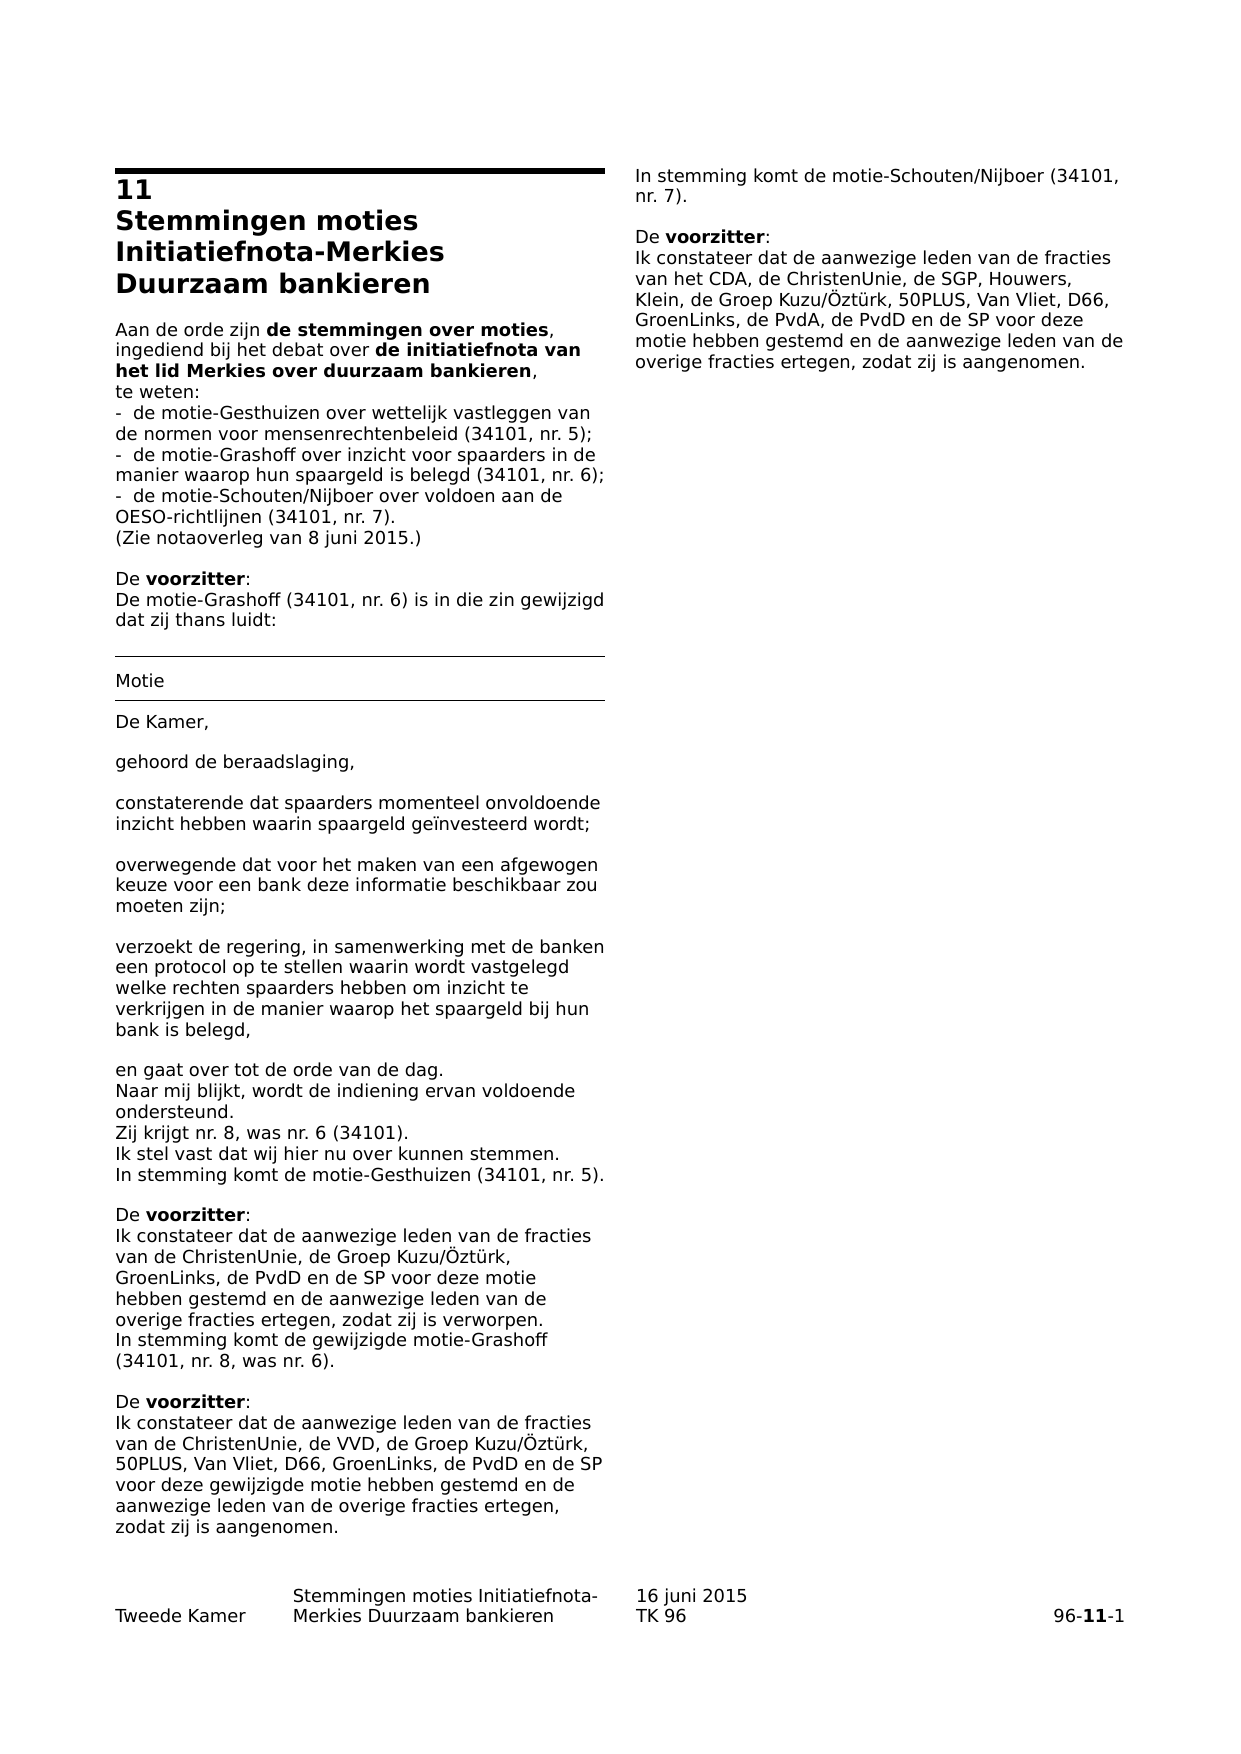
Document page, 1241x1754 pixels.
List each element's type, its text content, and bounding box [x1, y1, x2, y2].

text Ik constateer dat de aanwezige leden van de fracties van de ChristenUnie, de VVD, de Groep Kuzu/Öztürk, 50PLUS, Van Vliet, D66, GroenLinks, de PvdD en de SP voor deze gewijzigde motie hebben gestemd en de aanwezige leden van de overige fracties ertegen, zodat zij is aangenomen. [115, 1412, 605, 1537]
text Ik constateer dat de aanwezige leden van de fracties van de ChristenUnie, de Groep Kuzu/Öztürk, GroenLinks, de PvdD en de SP voor deze motie hebben gestemd en de aanwezige leden van de overige fracties ertegen, zodat zij is verworpen. [115, 1226, 605, 1330]
text In stemming komt de gewijzigde motie-Grashoff (34101, nr. 8, was nr. 6). [115, 1330, 605, 1372]
list de motie-Grashoff over inzicht voor spaarders in de manier waarop hun spaargeld is belegd (34101, nr. 6); [115, 444, 605, 486]
text De voorzitter: [115, 1392, 605, 1412]
text constaterende dat spaarders momenteel onvoldoende inzicht hebben waarin spaargeld geïnvesteerd wordt; [115, 793, 605, 834]
text De voorzitter: [115, 568, 605, 589]
text Zij krijgt nr. 8, was nr. 6 (34101). [115, 1123, 605, 1143]
text De voorzitter: [115, 1205, 605, 1226]
text De Kamer, [115, 712, 605, 732]
text gehoord de beraadslaging, [115, 752, 605, 773]
text te weten: [115, 382, 605, 403]
text Ik stel vast dat wij hier nu over kunnen stemmen. [115, 1143, 605, 1164]
list de motie-Schouten/Nijboer over voldoen aan de OESO-richtlijnen (34101, nr. 7). [115, 486, 605, 528]
text Naar mij blijkt, wordt de indiening ervan voldoende ondersteund. [115, 1081, 605, 1123]
list de motie-Gesthuizen over wettelijk vastleggen van de normen voor mensenrechtenbeleid (34101, nr. 5); [115, 403, 605, 444]
text De motie-Grashoff (34101, nr. 6) is in die zin gewijzigd dat zij thans luidt: [115, 589, 605, 631]
text In stemming komt de motie-Gesthuizen (34101, nr. 5). [115, 1164, 605, 1185]
text (Zie notaoverleg van 8 juni 2015.) [115, 528, 605, 548]
title 11 Stemmingen moties Initiatiefnota-Merkies Duurzaam bankieren [115, 174, 605, 299]
text verzoekt de regering, in samenwerking met de banken een protocol op te stellen waarin wordt vastgelegd welke rechten spaarders hebben om inzicht te verkrijgen in de manier waarop het spaargeld bij hun bank is belegd, [115, 937, 605, 1040]
text en gaat over tot de orde van de dag. [115, 1060, 605, 1081]
text Motie [115, 671, 605, 692]
text overwegende dat voor het maken van een afgewogen keuze voor een bank deze informatie beschikbaar zou moeten zijn; [115, 854, 605, 917]
text De voorzitter: [635, 227, 1125, 248]
text Ik constateer dat de aanwezige leden van de fracties van het CDA, de ChristenUnie, de SGP, Houwers, Klein, de Groep Kuzu/Öztürk, 50PLUS, Van Vliet, D66, GroenLinks, de PvdA, de PvdD en de SP voor deze motie hebben gestemd en de aanwezige leden van de overige fracties ertegen, zodat zij is aangenomen. [635, 248, 1125, 373]
text In stemming komt de motie-Schouten/Nijboer (34101, nr. 7). [635, 165, 1125, 207]
text Aan de orde zijn de stemmingen over moties, ingediend bij het debat over de initiatiefnota van het lid Merkies over duurzaam bankieren, [115, 319, 605, 382]
